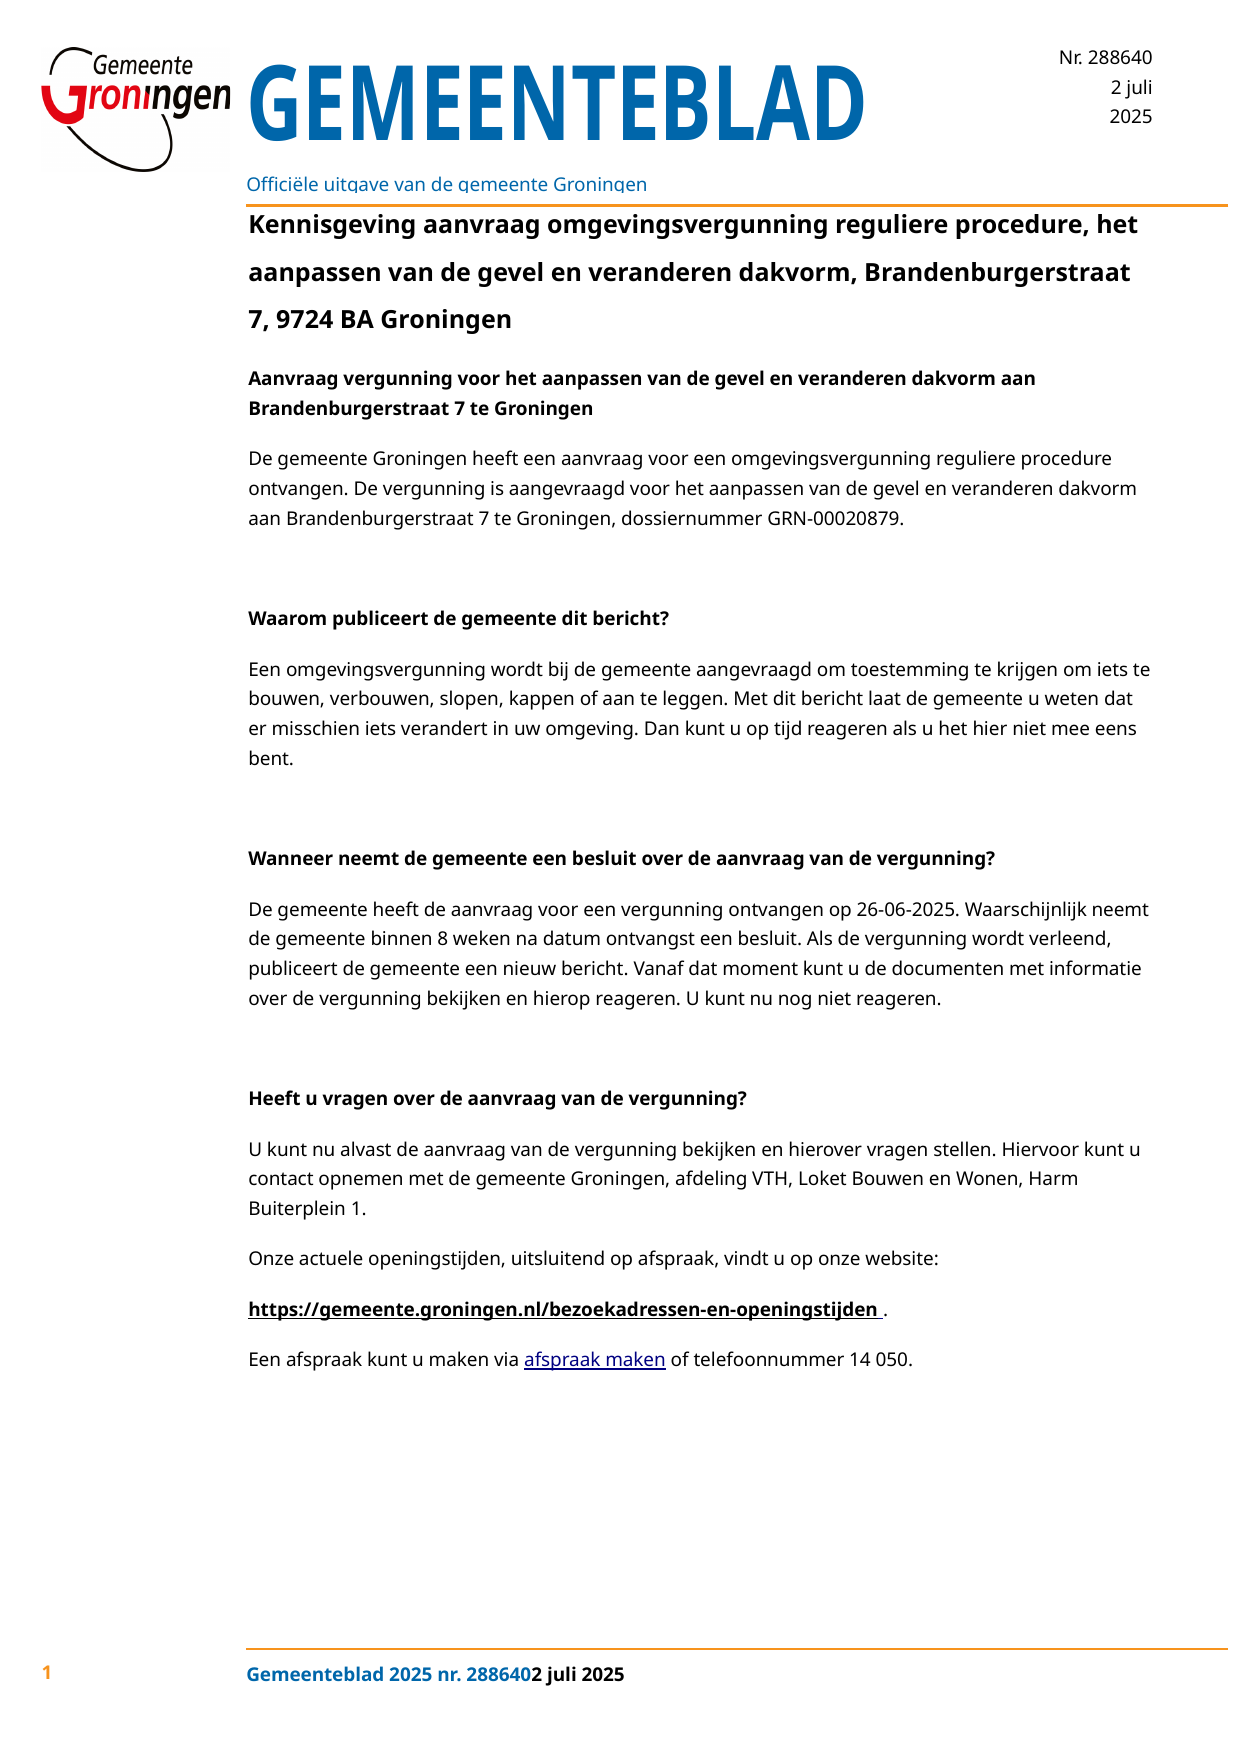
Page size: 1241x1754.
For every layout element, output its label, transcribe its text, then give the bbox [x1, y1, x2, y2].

text De gemeente Groningen heeft een aanvraag voor een omgevingsvergunning reguliere procedure ontvangen. De vergunning is aangevraagd voor het aanpassen van de gevel en veranderen dakvorm aan Brandenburgerstraat 7 te Groningen, dossiernummer GRN-00020879. [248, 446, 1152, 530]
text U kunt nu alvast de aanvraag van de vergunning bekijken en hierover vragen stellen. Hiervoor kunt u contact opnemen met de gemeente Groningen, afdeling VTH, Loket Bouwen en Wonen, Harm Buiterplein 1. [248, 1136, 1152, 1221]
text De gemeente heeft de aanvraag voor een vergunning ontvangen op 26-06-2025. Waarschijnlijk neemt de gemeente binnen 8 weken na datum ontvangst een besluit. Als de vergunning wordt verleend, publiceert de gemeente een nieuw bericht. Vanaf dat moment kunt u de documenten met informatie over de vergunning bekijken en hierop reageren. U kunt nu nog niet reageren. [248, 896, 1152, 1010]
text Een afspraak kunt u maken via afspraak maken of telefoonnummer 14 050. [248, 1346, 1152, 1372]
picture [41, 47, 231, 172]
text Aanvraag vergunning voor het aanpassen van de gevel en veranderen dakvorm aan Brandenburgerstraat 7 te Groningen [248, 366, 1152, 421]
text Wanneer neemt de gemeente een besluit over de aanvraag van de vergunning? [248, 846, 1152, 871]
text Onze actuele openingstijden, uitsluitend op afspraak, vindt u op onze website: [248, 1246, 1152, 1271]
text Een omgevingsvergunning wordt bij de gemeente aangevraagd om toestemming te krijgen om iets te bouwen, verbouwen, slopen, kappen of aan te leggen. Met dit bericht laat de gemeente u weten dat er misschien iets verandert in uw omgeving. Dan kunt u op tijd reageren als u het hier niet mee eens bent. [248, 656, 1152, 770]
text https://gemeente.groningen.nl/bezoekadressen-en-openingstijden . [248, 1296, 1152, 1322]
text Kennisgeving aanvraag omgevingsvergunning reguliere procedure, het aanpassen van de gevel en veranderen dakvorm, Brandenburgerstraat 7, 9724 BA Groningen [248, 207, 1152, 336]
text Heeft u vragen over de aanvraag van de vergunning? [248, 1086, 1152, 1111]
text Waarom publiceert de gemeente dit bericht? [248, 606, 1152, 631]
